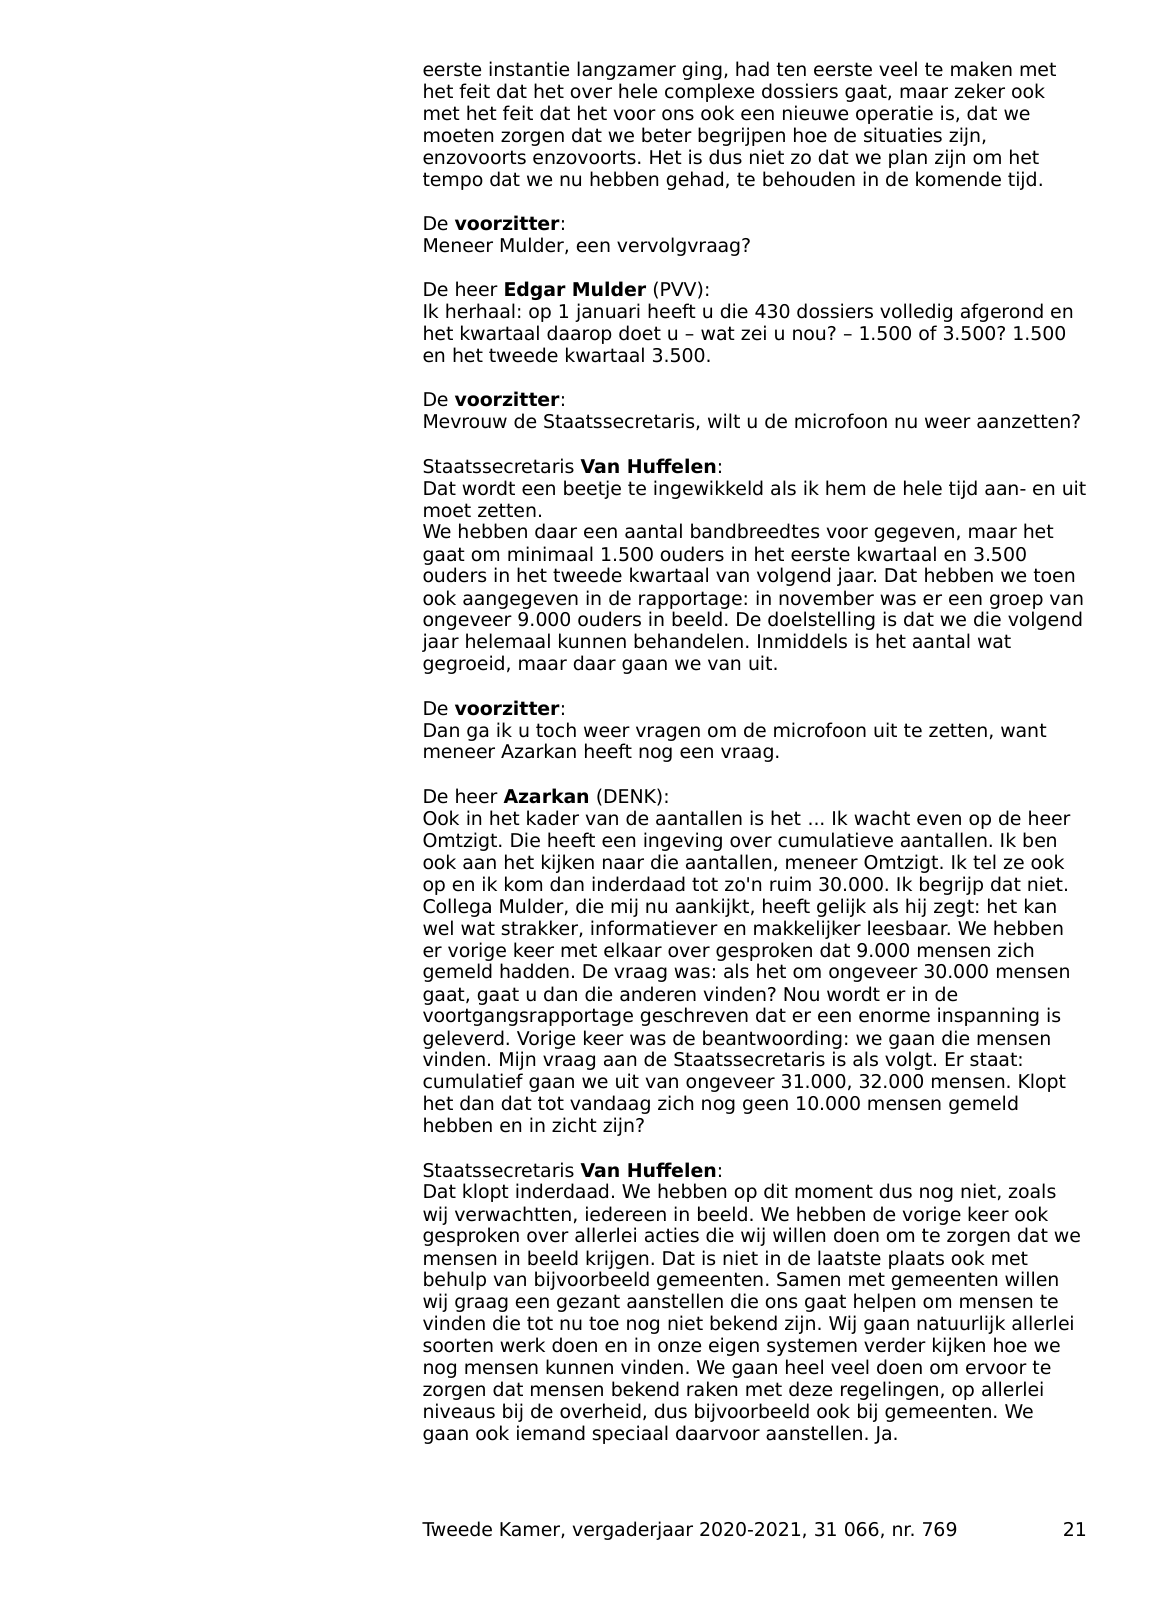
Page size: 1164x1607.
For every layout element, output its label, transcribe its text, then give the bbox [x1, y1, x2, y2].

text eerste instantie langzamer ging, had ten eerste veel te maken met het feit dat het over hele complexe dossiers gaat, maar zeker ook met het feit dat het voor ons ook een nieuwe operatie is, dat we moeten zorgen dat we beter begrijpen hoe de situaties zijn, enzovoorts enzovoorts. Het is dus niet zo dat we plan zijn om het tempo dat we nu hebben gehad, te behouden in de komende tijd. [422, 59, 1087, 191]
text Meneer Mulder, een vervolgvraag? [422, 235, 1087, 257]
text Dan ga ik u toch weer vragen om de microfoon uit te zetten, want meneer Azarkan heeft nog een vraag. [422, 719, 1087, 763]
text De voorzitter: [422, 697, 1087, 719]
text Dat klopt inderdaad. We hebben op dit moment dus nog niet, zoals wij verwachtten, iedereen in beeld. We hebben de vorige keer ook gesproken over allerlei acties die wij willen doen om te zorgen dat we mensen in beeld krijgen. Dat is niet in de laatste plaats ook met behulp van bijvoorbeeld gemeenten. Samen met gemeenten willen wij graag een gezant aanstellen die ons gaat helpen om mensen te vinden die tot nu toe nog niet bekend zijn. Wij gaan natuurlijk allerlei soorten werk doen en in onze eigen systemen verder kijken hoe we nog mensen kunnen vinden. We gaan heel veel doen om ervoor te zorgen dat mensen bekend raken met deze regelingen, op allerlei niveaus bij de overheid, dus bijvoorbeeld ook bij gemeenten. We gaan ook iemand speciaal daarvoor aanstellen. Ja. [422, 1181, 1087, 1445]
text De voorzitter: [422, 213, 1087, 235]
text Dat wordt een beetje te ingewikkeld als ik hem de hele tijd aan- en uit moet zetten. [422, 477, 1087, 521]
text De voorzitter: [422, 389, 1087, 411]
text Staatssecretaris Van Huffelen: [422, 456, 1087, 477]
text Staatssecretaris Van Huffelen: [422, 1159, 1087, 1181]
text We hebben daar een aantal bandbreedtes voor gegeven, maar het gaat om minimaal 1.500 ouders in het eerste kwartaal en 3.500 ouders in het tweede kwartaal van volgend jaar. Dat hebben we toen ook aangegeven in de rapportage: in november was er een groep van ongeveer 9.000 ouders in beeld. De doelstelling is dat we die volgend jaar helemaal kunnen behandelen. Inmiddels is het aantal wat gegroeid, maar daar gaan we van uit. [422, 521, 1087, 675]
text Ook in het kader van de aantallen is het ... Ik wacht even op de heer Omtzigt. Die heeft een ingeving over cumulatieve aantallen. Ik ben ook aan het kijken naar die aantallen, meneer Omtzigt. Ik tel ze ook op en ik kom dan inderdaad tot zo'n ruim 30.000. Ik begrijp dat niet. Collega Mulder, die mij nu aankijkt, heeft gelijk als hij zegt: het kan wel wat strakker, informatiever en makkelijker leesbaar. We hebben er vorige keer met elkaar over gesproken dat 9.000 mensen zich gemeld hadden. De vraag was: als het om ongeveer 30.000 mensen gaat, gaat u dan die anderen vinden? Nou wordt er in de voortgangsrapportage geschreven dat er een enorme inspanning is geleverd. Vorige keer was de beantwoording: we gaan die mensen vinden. Mijn vraag aan de Staatssecretaris is als volgt. Er staat: cumulatief gaan we uit van ongeveer 31.000, 32.000 mensen. Klopt het dan dat tot vandaag zich nog geen 10.000 mensen gemeld hebben en in zicht zijn? [422, 808, 1087, 1137]
text Mevrouw de Staatssecretaris, wilt u de microfoon nu weer aanzetten? [422, 411, 1087, 433]
text De heer Azarkan (DENK): [422, 786, 1087, 808]
text De heer Edgar Mulder (PVV): [422, 279, 1087, 301]
text Ik herhaal: op 1 januari heeft u die 430 dossiers volledig afgerond en het kwartaal daarop doet u – wat zei u nou? – 1.500 of 3.500? 1.500 en het tweede kwartaal 3.500. [422, 301, 1087, 367]
